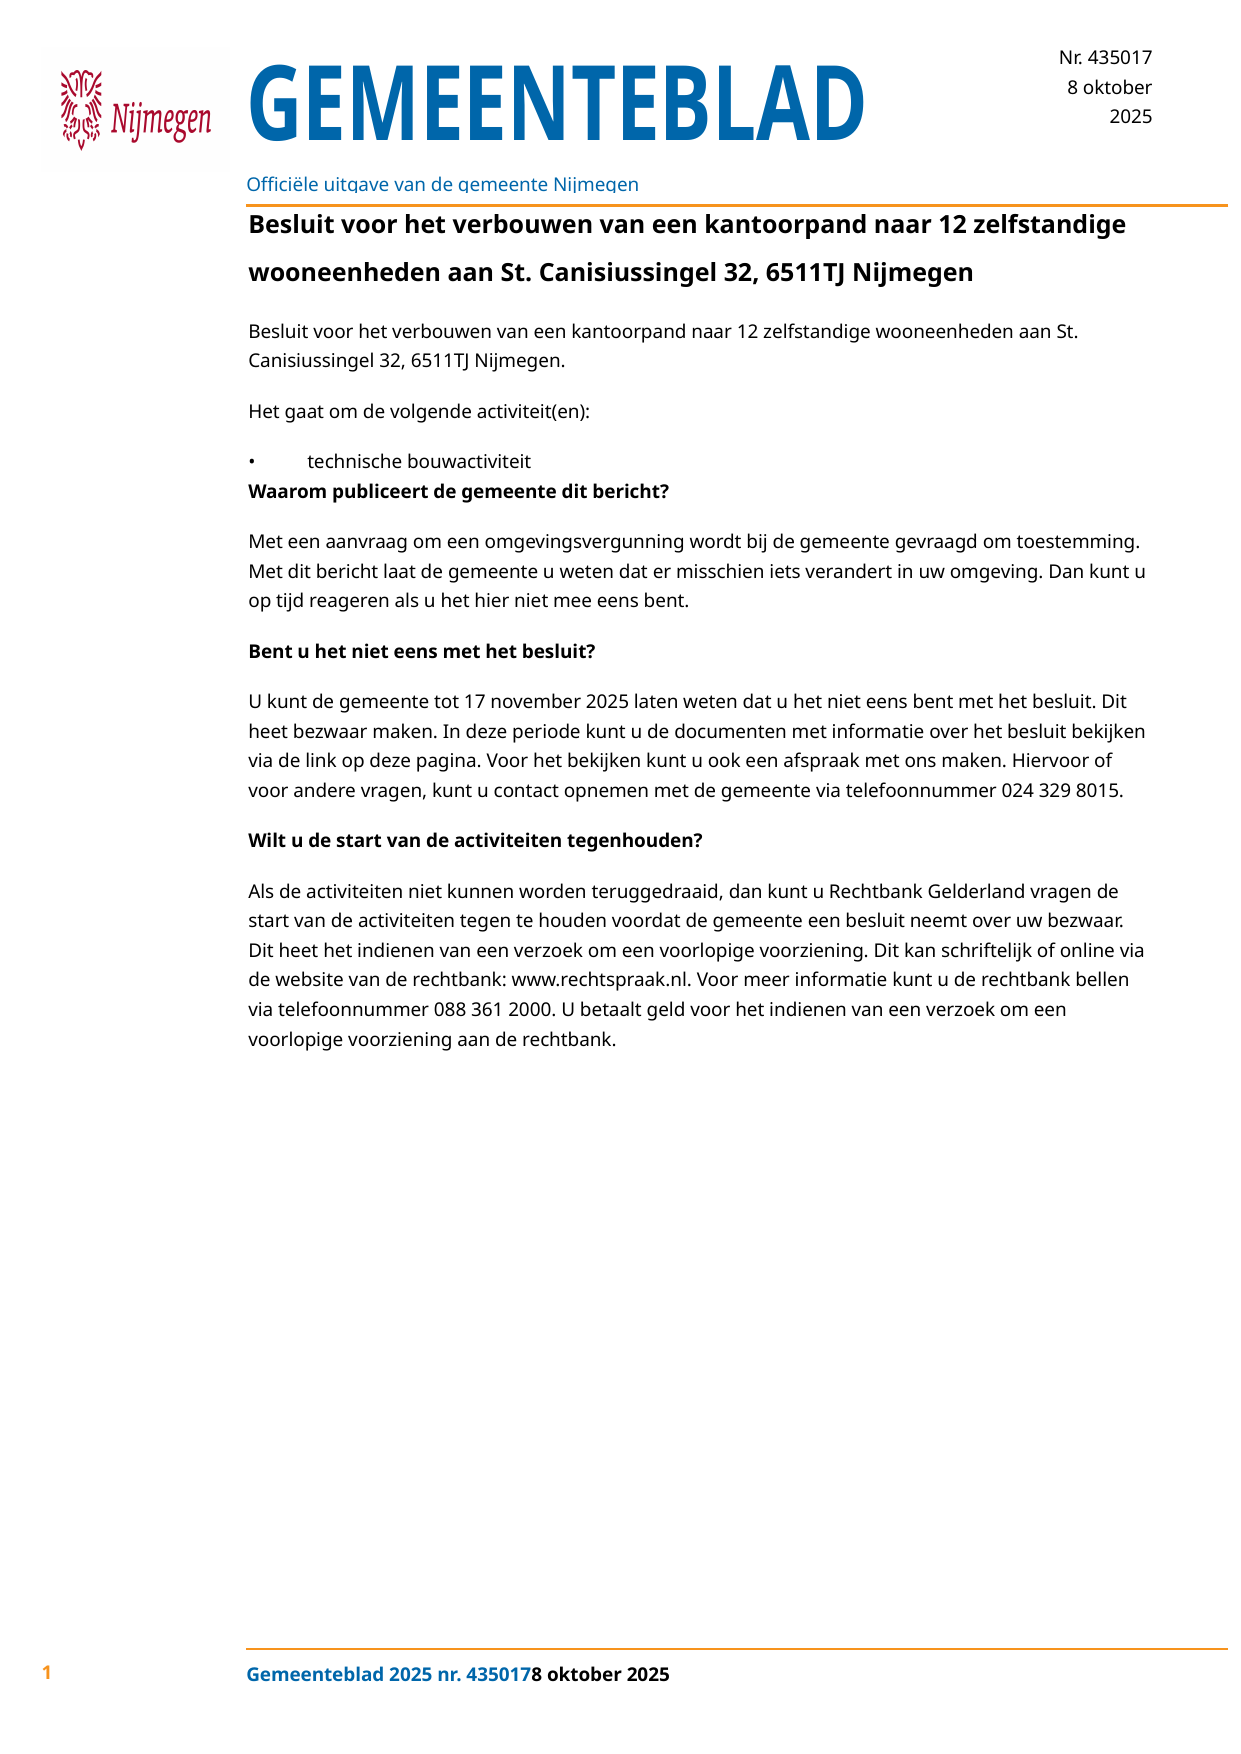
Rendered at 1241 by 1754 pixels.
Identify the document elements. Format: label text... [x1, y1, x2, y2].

text Bent u het niet eens met het besluit? [248, 638, 1152, 664]
text Wilt u de start van de activiteiten tegenhouden? [248, 827, 1152, 853]
list technische bouwactiviteit [248, 448, 1152, 474]
text Besluit voor het verbouwen van een kantoorpand naar 12 zelfstandige wooneenheden aan St. Canisiussingel 32, 6511TJ Nijmegen. [248, 318, 1152, 373]
text Besluit voor het verbouwen van een kantoorpand naar 12 zelfstandige wooneenheden aan St. Canisiussingel 32, 6511TJ Nijmegen [248, 207, 1152, 288]
text U kunt de gemeente tot 17 november 2025 laten weten dat u het niet eens bent met het besluit. Dit heet bezwaar maken. In deze periode kunt u de documenten met informatie over het besluit bekijken via de link op deze pagina. Voor het bekijken kunt u ook een afspraak met ons maken. Hiervoor of voor andere vragen, kunt u contact opnemen met de gemeente via telefoonnummer 024 329 8015. [248, 688, 1152, 803]
text Met een aanvraag om een omgevingsvergunning wordt bij de gemeente gevraagd om toestemming. Met dit bericht laat de gemeente u weten dat er misschien iets verandert in uw omgeving. Dan kunt u op tijd reageren als u het hier niet mee eens bent. [248, 528, 1152, 613]
text Waarom publiceert de gemeente dit bericht? [248, 478, 1152, 504]
text Het gaat om de volgende activiteit(en): [248, 398, 1152, 424]
picture [41, 47, 231, 172]
text Als de activiteiten niet kunnen worden teruggedraaid, dan kunt u Rechtbank Gelderland vragen de start van de activiteiten tegen te houden voordat de gemeente een besluit neemt over uw bezwaar. Dit heet het indienen van een verzoek om een voorlopige voorziening. Dit kan schriftelijk of online via de website van de rechtbank: www.rechtspraak.nl. Voor meer informatie kunt u de rechtbank bellen via telefoonnummer 088 361 2000. U betaalt geld voor het indienen van een verzoek om een voorlopige voorziening aan de rechtbank. [248, 878, 1152, 1052]
